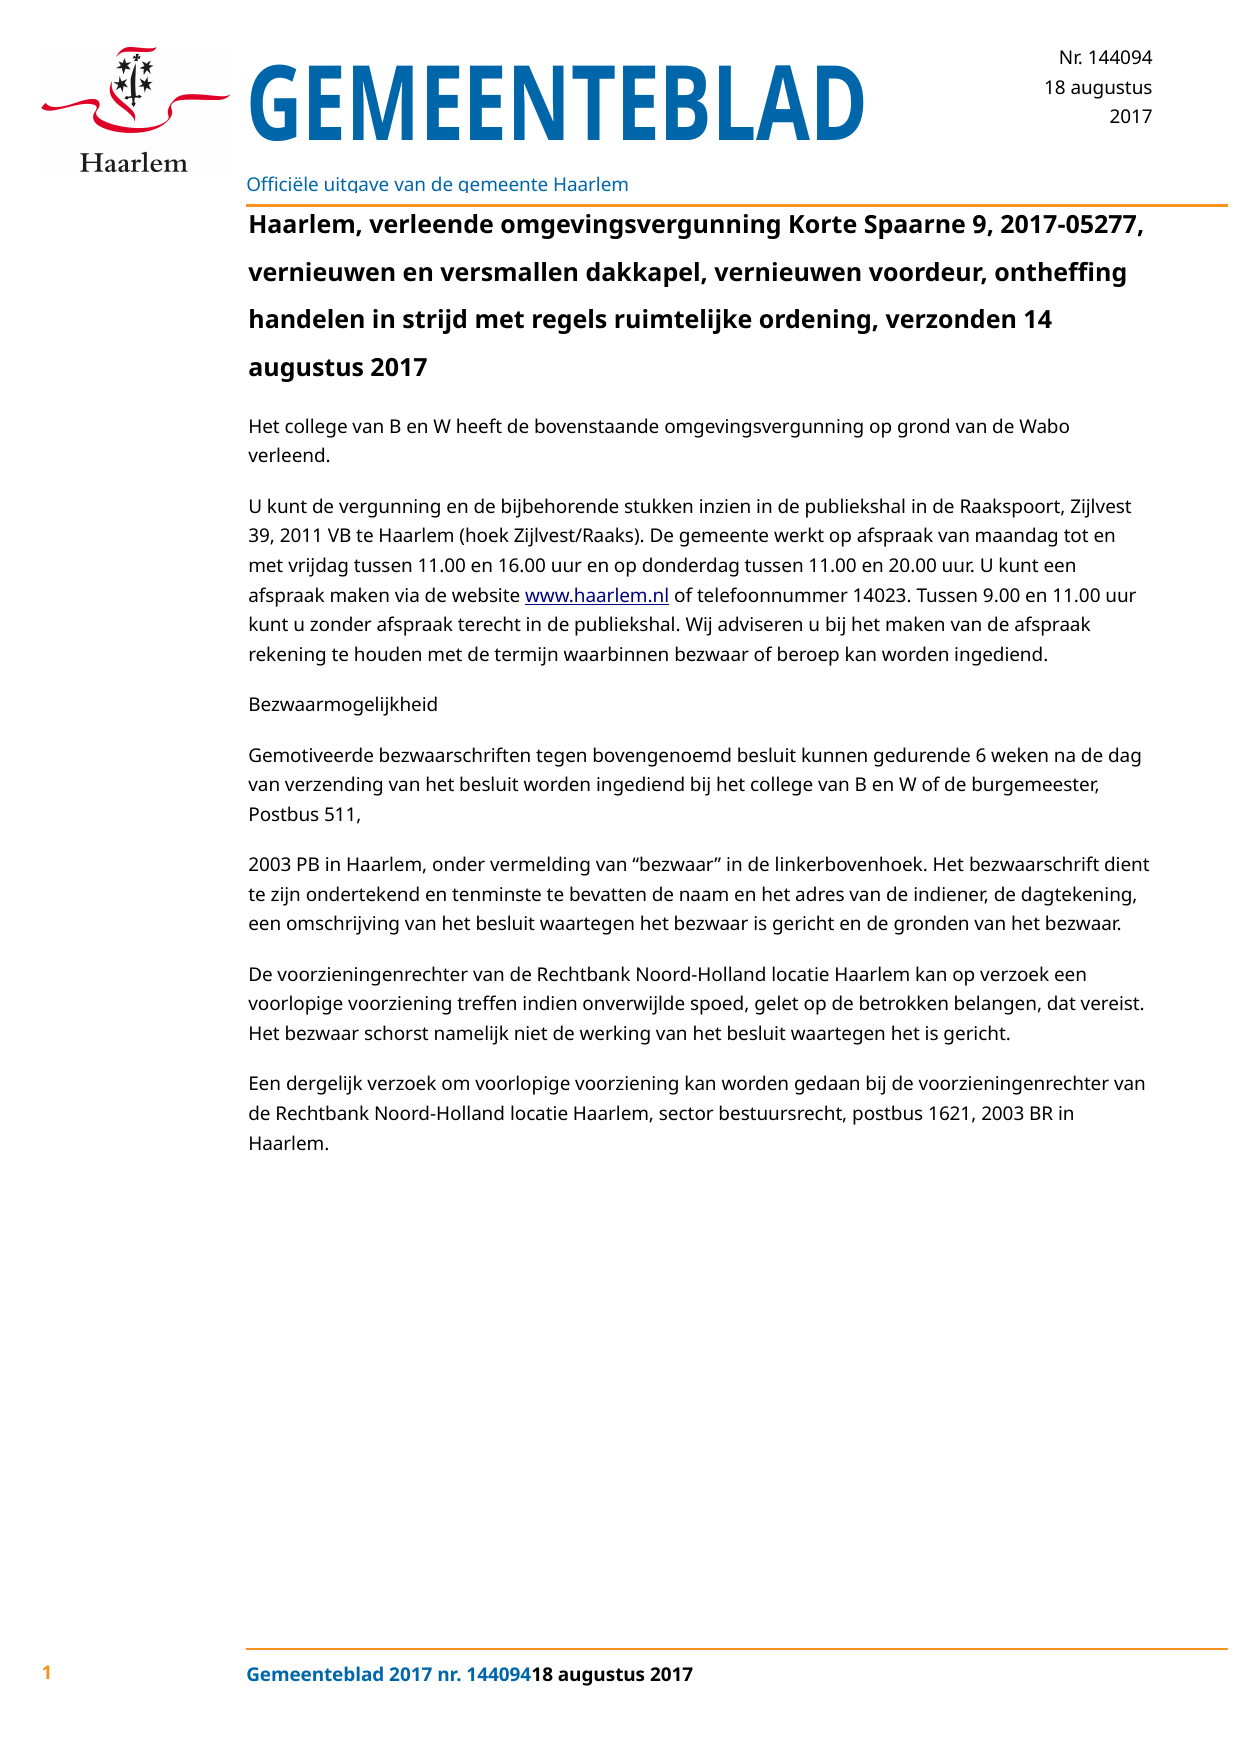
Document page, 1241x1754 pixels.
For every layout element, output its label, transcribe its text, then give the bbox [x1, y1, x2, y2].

text Haarlem, verleende omgevingsvergunning Korte Spaarne 9, 2017-05277, vernieuwen en versmallen dakkapel, vernieuwen voordeur, ontheffing handelen in strijd met regels ruimtelijke ordening, verzonden 14 augustus 2017 [248, 207, 1152, 384]
text De voorzieningenrechter van de Rechtbank Noord-Holland locatie Haarlem kan op verzoek een voorlopige voorziening treffen indien onverwijlde spoed, gelet op de betrokken belangen, dat vereist. Het bezwaar schorst namelijk niet de werking van het besluit waartegen het is gericht. [248, 961, 1152, 1046]
text U kunt de vergunning en de bijbehorende stukken inzien in de publiekshal in de Raakspoort, Zijlvest 39, 2011 VB te Haarlem (hoek Zijlvest/Raaks). De gemeente werkt op afspraak van maandag tot en met vrijdag tussen 11.00 en 16.00 uur en op donderdag tussen 11.00 en 20.00 uur. U kunt een afspraak maken via de website www.haarlem.nl of telefoonnummer 14023. Tussen 9.00 en 11.00 uur kunt u zonder afspraak terecht in de publiekshal. Wij adviseren u bij het maken van de afspraak rekening te houden met de termijn waarbinnen bezwaar of beroep kan worden ingediend. [248, 493, 1152, 667]
text Het college van B en W heeft de bovenstaande omgevingsvergunning op grond van de Wabo verleend. [248, 413, 1152, 468]
picture [41, 47, 231, 172]
text Een dergelijk verzoek om voorlopige voorziening kan worden gedaan bij de voorzieningenrechter van de Rechtbank Noord-Holland locatie Haarlem, sector bestuursrecht, postbus 1621, 2003 BR in Haarlem. [248, 1071, 1152, 1156]
text Bezwaarmogelijkheid [248, 691, 1152, 717]
text 2003 PB in Haarlem, onder vermelding van “bezwaar” in de linkerbovenhoek. Het bezwaarschrift dient te zijn ondertekend en tenminste te bevatten de naam en het adres van de indiener, de dagtekening, een omschrijving van het besluit waartegen het bezwaar is gericht en de gronden van het bezwaar. [248, 851, 1152, 936]
text Gemotiveerde bezwaarschriften tegen bovengenoemd besluit kunnen gedurende 6 weken na de dag van verzending van het besluit worden ingediend bij het college van B en W of de burgemeester, Postbus 511, [248, 742, 1152, 827]
